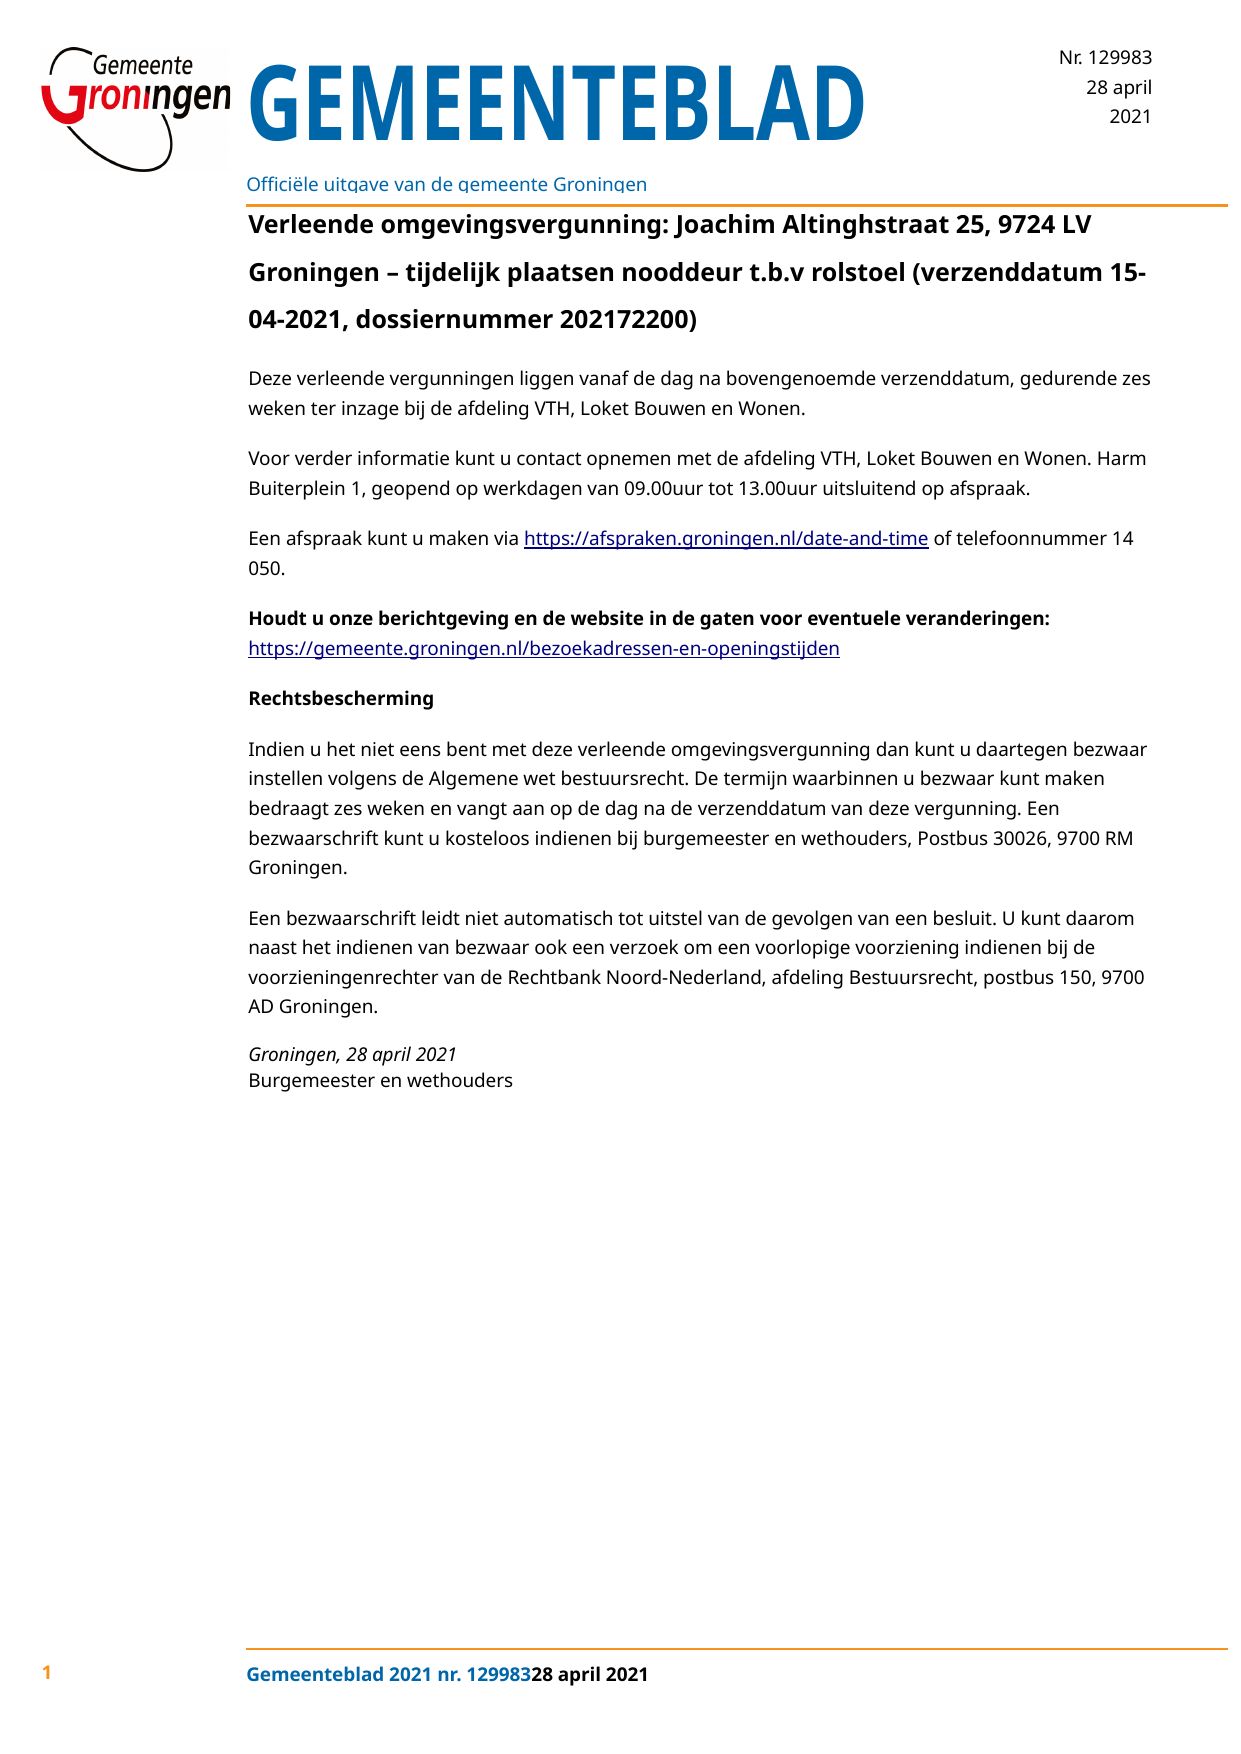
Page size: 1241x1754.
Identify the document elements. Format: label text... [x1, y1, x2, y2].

text Houdt u onze berichtgeving en de website in de gaten voor eventuele veranderingen: https://gemeente.groningen.nl/bezoekadressen-en-openingstijden [248, 606, 1152, 661]
text Burgemeester en wethouders [248, 1067, 1152, 1093]
text Voor verder informatie kunt u contact opnemen met de afdeling VTH, Loket Bouwen en Wonen. Harm Buiterplein 1, geopend op werkdagen van 09.00uur tot 13.00uur uitsluitend op afspraak. [248, 446, 1152, 501]
text Indien u het niet eens bent met deze verleende omgevingsvergunning dan kunt u daartegen bezwaar instellen volgens de Algemene wet bestuursrecht. De termijn waarbinnen u bezwaar kunt maken bedraagt zes weken en vangt aan op de dag na de verzenddatum van deze vergunning. Een bezwaarschrift kunt u kosteloos indienen bij burgemeester en wethouders, Postbus 30026, 9700 RM Groningen. [248, 736, 1152, 880]
text Deze verleende vergunningen liggen vanaf de dag na bovengenoemde verzenddatum, gedurende zes weken ter inzage bij de afdeling VTH, Loket Bouwen en Wonen. [248, 366, 1152, 421]
text Groningen, 28 april 2021 [248, 1041, 1152, 1067]
text Een afspraak kunt u maken via https://afspraken.groningen.nl/date-and-time of telefoonnummer 14 050. [248, 526, 1152, 581]
text Een bezwaarschrift leidt niet automatisch tot uitstel van de gevolgen van een besluit. U kunt daarom naast het indienen van bezwaar ook een verzoek om een voorlopige voorziening indienen bij de voorzieningenrechter van de Rechtbank Noord-Nederland, afdeling Bestuursrecht, postbus 150, 9700 AD Groningen. [248, 905, 1152, 1019]
text Rechtsbescherming [248, 686, 1152, 711]
text Verleende omgevingsvergunning: Joachim Altinghstraat 25, 9724 LV Groningen – tijdelijk plaatsen nooddeur t.b.v rolstoel (verzenddatum 15-04-2021, dossiernummer 202172200) [248, 207, 1152, 336]
picture [41, 47, 231, 172]
